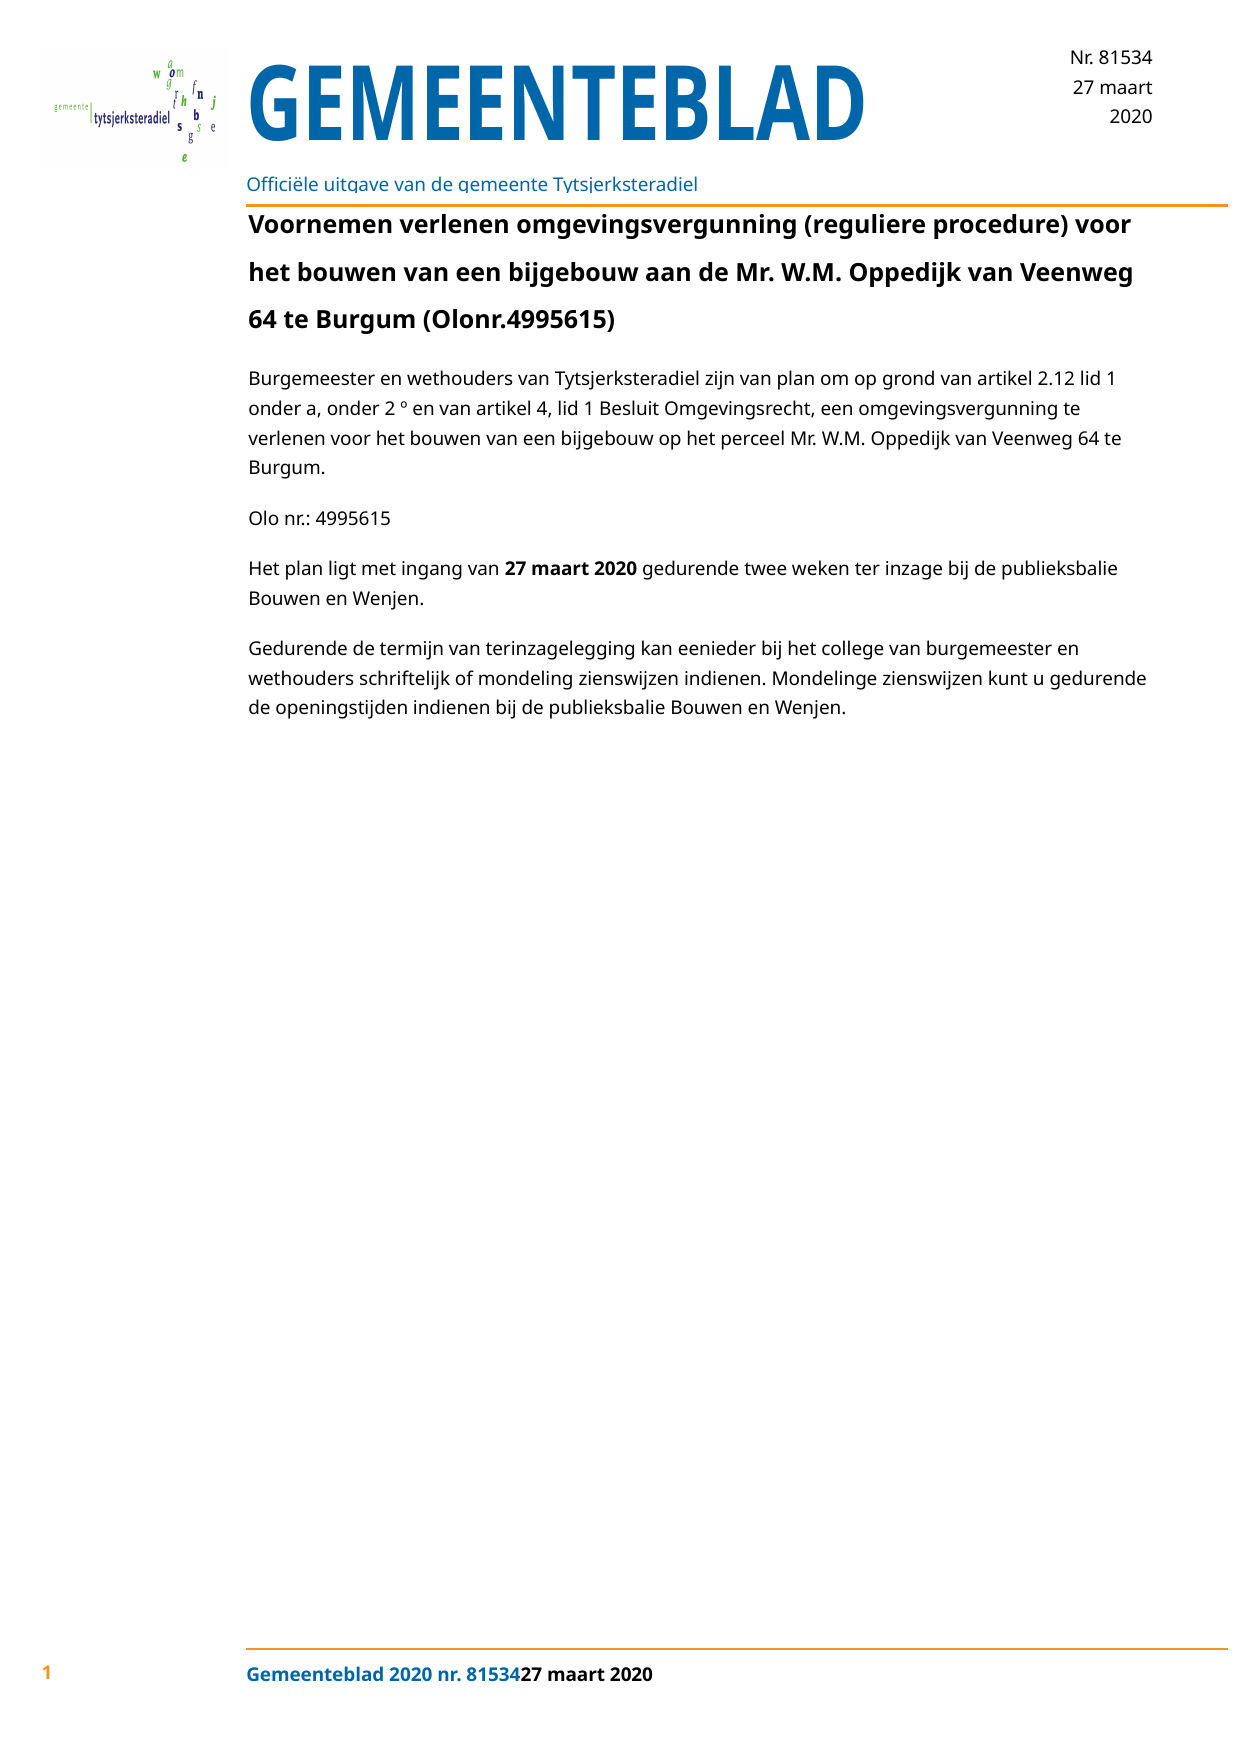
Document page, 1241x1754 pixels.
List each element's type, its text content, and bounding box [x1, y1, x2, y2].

text Het plan ligt met ingang van 27 maart 2020 gedurende twee weken ter inzage bij de publieksbalie Bouwen en Wenjen. [248, 555, 1152, 610]
text Burgemeester en wethouders van Tytsjerksteradiel zijn van plan om op grond van artikel 2.12 lid 1 onder a, onder 2 º en van artikel 4, lid 1 Besluit Omgevingsrecht, een omgevingsvergunning te verlenen voor het bouwen van een bijgebouw op het perceel Mr. W.M. Oppedijk van Veenweg 64 te Burgum. [248, 366, 1152, 480]
text Gedurende de termijn van terinzagelegging kan eenieder bij het college van burgemeester en wethouders schriftelijk of mondeling zienswijzen indienen. Mondelinge zienswijzen kunt u gedurende de openingstijden indienen bij de publieksbalie Bouwen en Wenjen. [248, 635, 1152, 720]
text Olo nr.: 4995615 [248, 505, 1152, 530]
text Voornemen verlenen omgevingsvergunning (reguliere procedure) voor het bouwen van een bijgebouw aan de Mr. W.M. Oppedijk van Veenweg 64 te Burgum (Olonr.4995615) [248, 207, 1152, 336]
picture [41, 47, 231, 172]
